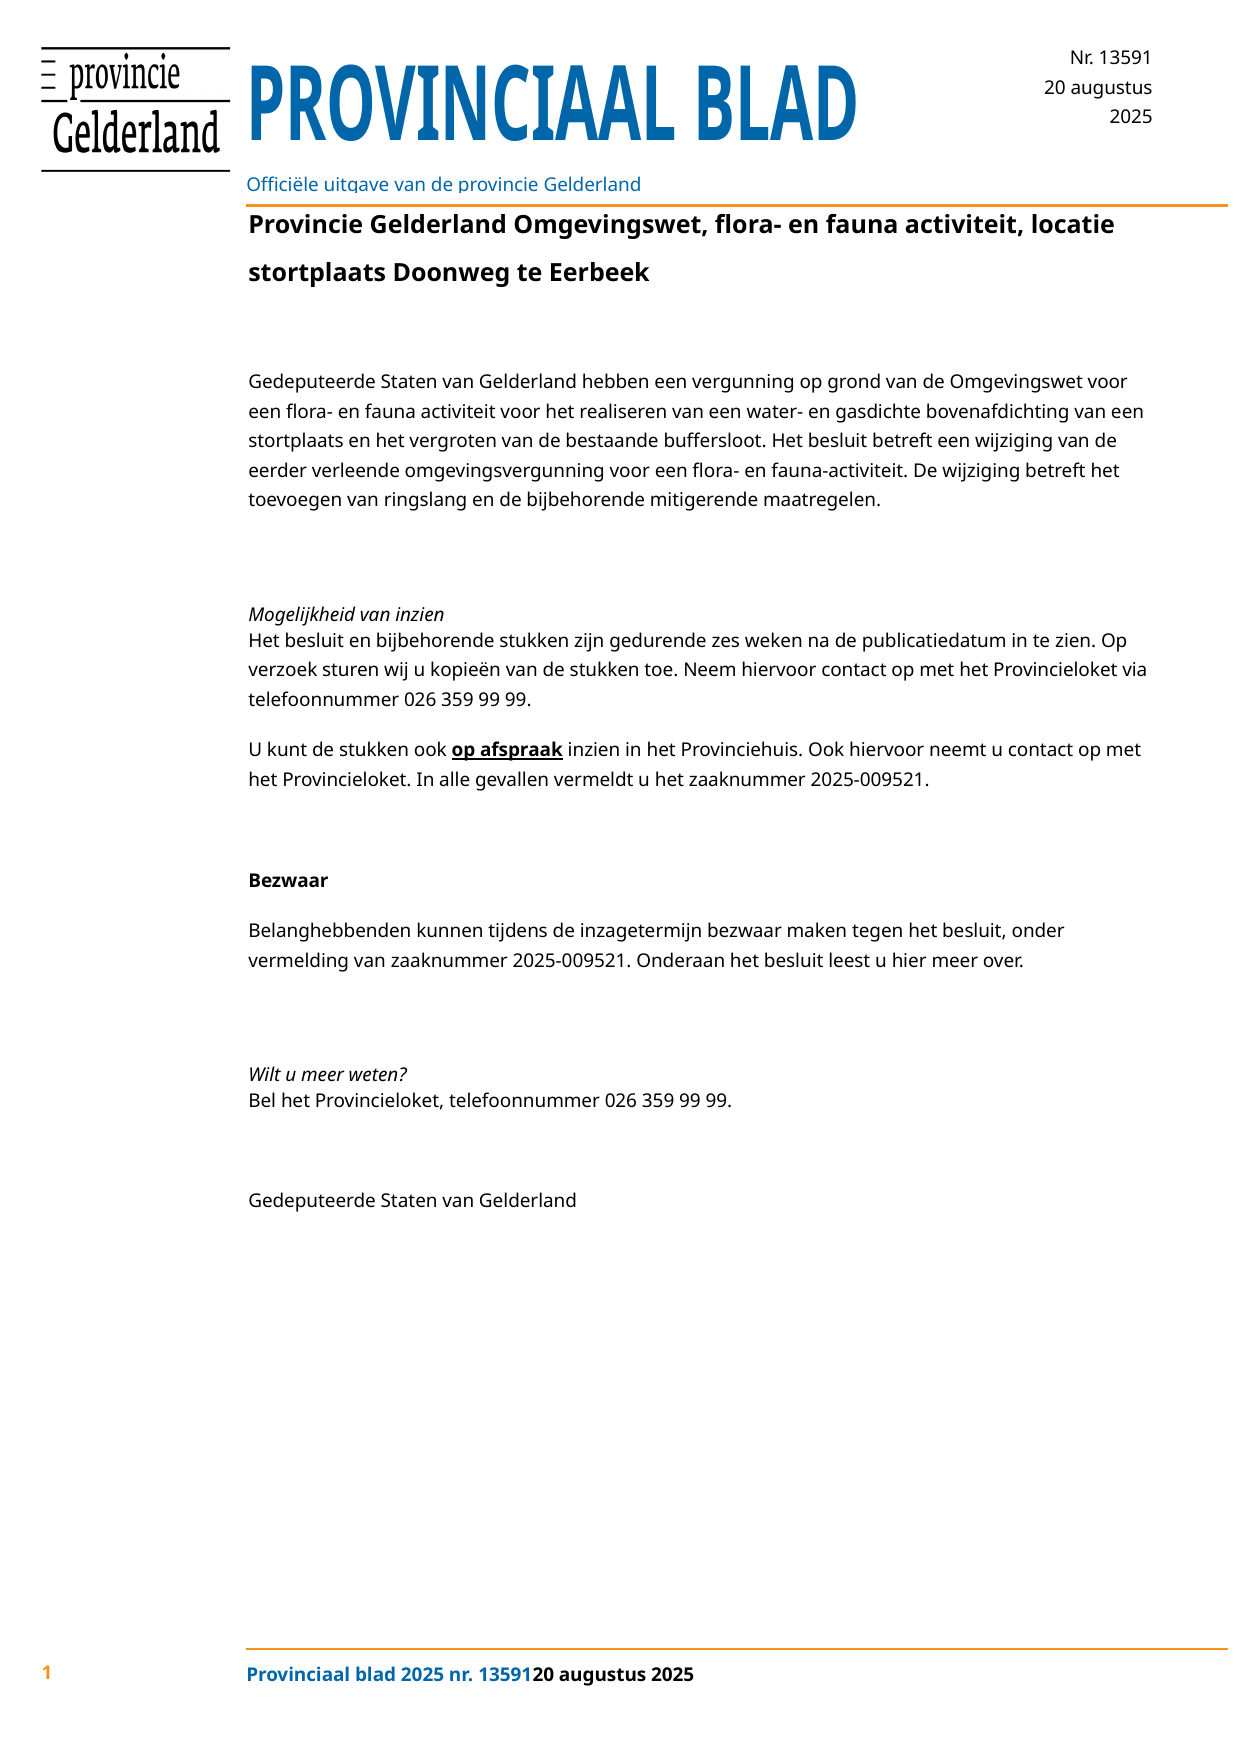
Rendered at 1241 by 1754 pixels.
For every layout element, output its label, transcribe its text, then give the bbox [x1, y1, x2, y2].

text Wilt u meer weten? [248, 1061, 1152, 1087]
text Provincie Gelderland Omgevingswet, flora- en fauna activiteit, locatie stortplaats Doonweg te Eerbeek [248, 207, 1152, 288]
text U kunt de stukken ook op afspraak inzien in het Provinciehuis. Ook hiervoor neemt u contact op met het Provincieloket. In alle gevallen vermeldt u het zaaknummer 2025-009521. [248, 736, 1152, 792]
text Het besluit en bijbehorende stukken zijn gedurende zes weken na de publicatiedatum in te zien. Op verzoek sturen wij u kopieën van de stukken toe. Neem hiervoor contact op met het Provincieloket via telefoonnummer 026 359 99 99. [248, 627, 1152, 712]
picture [41, 47, 231, 172]
text Mogelijkheid van inzien [248, 601, 1152, 627]
text Bezwaar [248, 867, 1152, 892]
text Belanghebbenden kunnen tijdens de inzagetermijn bezwaar maken tegen het besluit, onder vermelding van zaaknummer 2025-009521. Onderaan het besluit leest u hier meer over. [248, 917, 1152, 972]
text Bel het Provincieloket, telefoonnummer 026 359 99 99. [248, 1087, 1152, 1113]
text Gedeputeerde Staten van Gelderland hebben een vergunning op grond van de Omgevingswet voor een flora- en fauna activiteit voor het realiseren van een water- en gasdichte bovenafdichting van een stortplaats en het vergroten van de bestaande buffersloot. Het besluit betreft een wijziging van de eerder verleende omgevingsvergunning voor een flora- en fauna-activiteit. De wijziging betreft het toevoegen van ringslang en de bijbehorende mitigerende maatregelen. [248, 368, 1152, 512]
text Gedeputeerde Staten van Gelderland [248, 1188, 1152, 1213]
